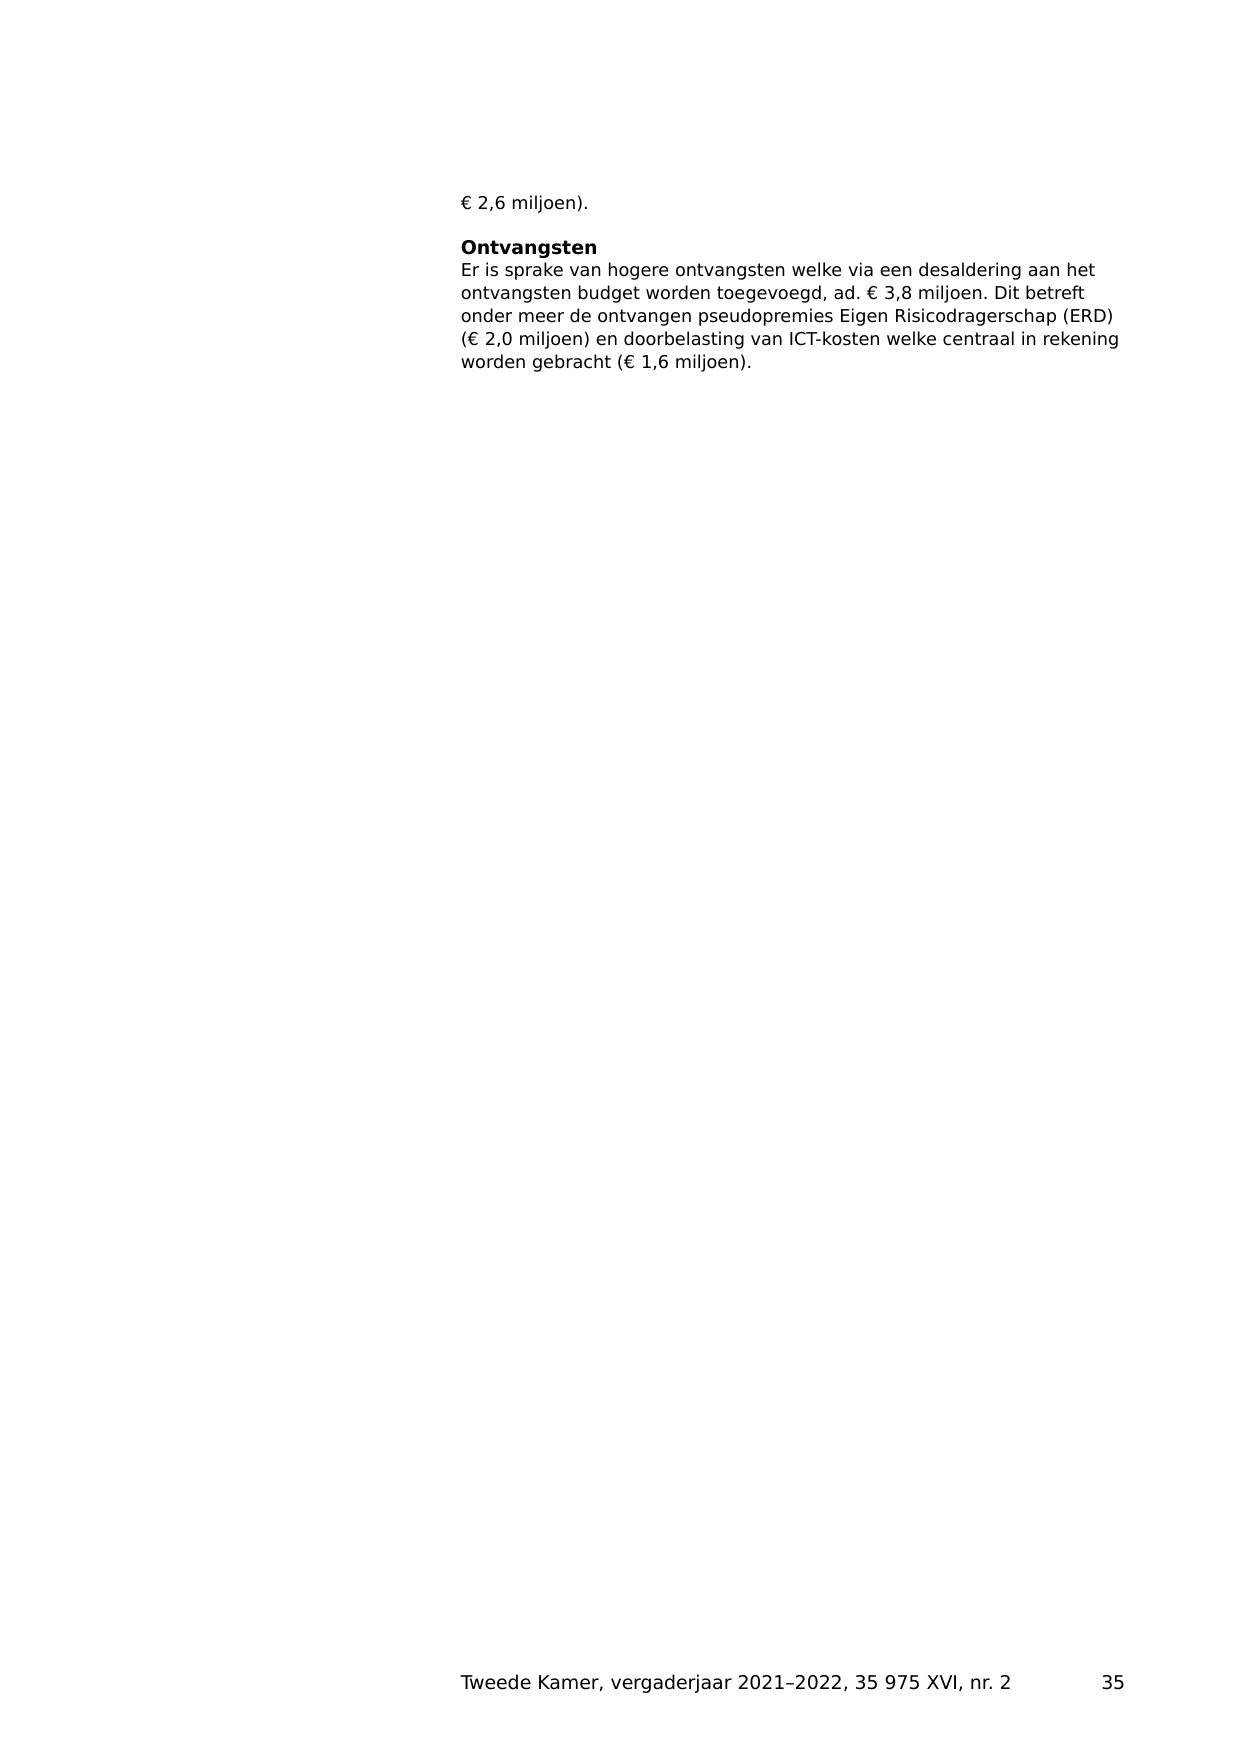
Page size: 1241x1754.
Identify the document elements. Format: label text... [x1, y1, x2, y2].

text Ontvangsten [461, 237, 1125, 258]
text Er is sprake van hogere ontvangsten welke via een desaldering aan het ontvangsten budget worden toegevoegd, ad. € 3,8 miljoen. Dit betreft onder meer de ontvangen pseudopremies Eigen Risicodragerschap (ERD) (€ 2,0 miljoen) en doorbelasting van ICT-kosten welke centraal in rekening worden gebracht (€ 1,6 miljoen). [461, 258, 1125, 373]
text € 2,6 miljoen). [461, 191, 1125, 214]
